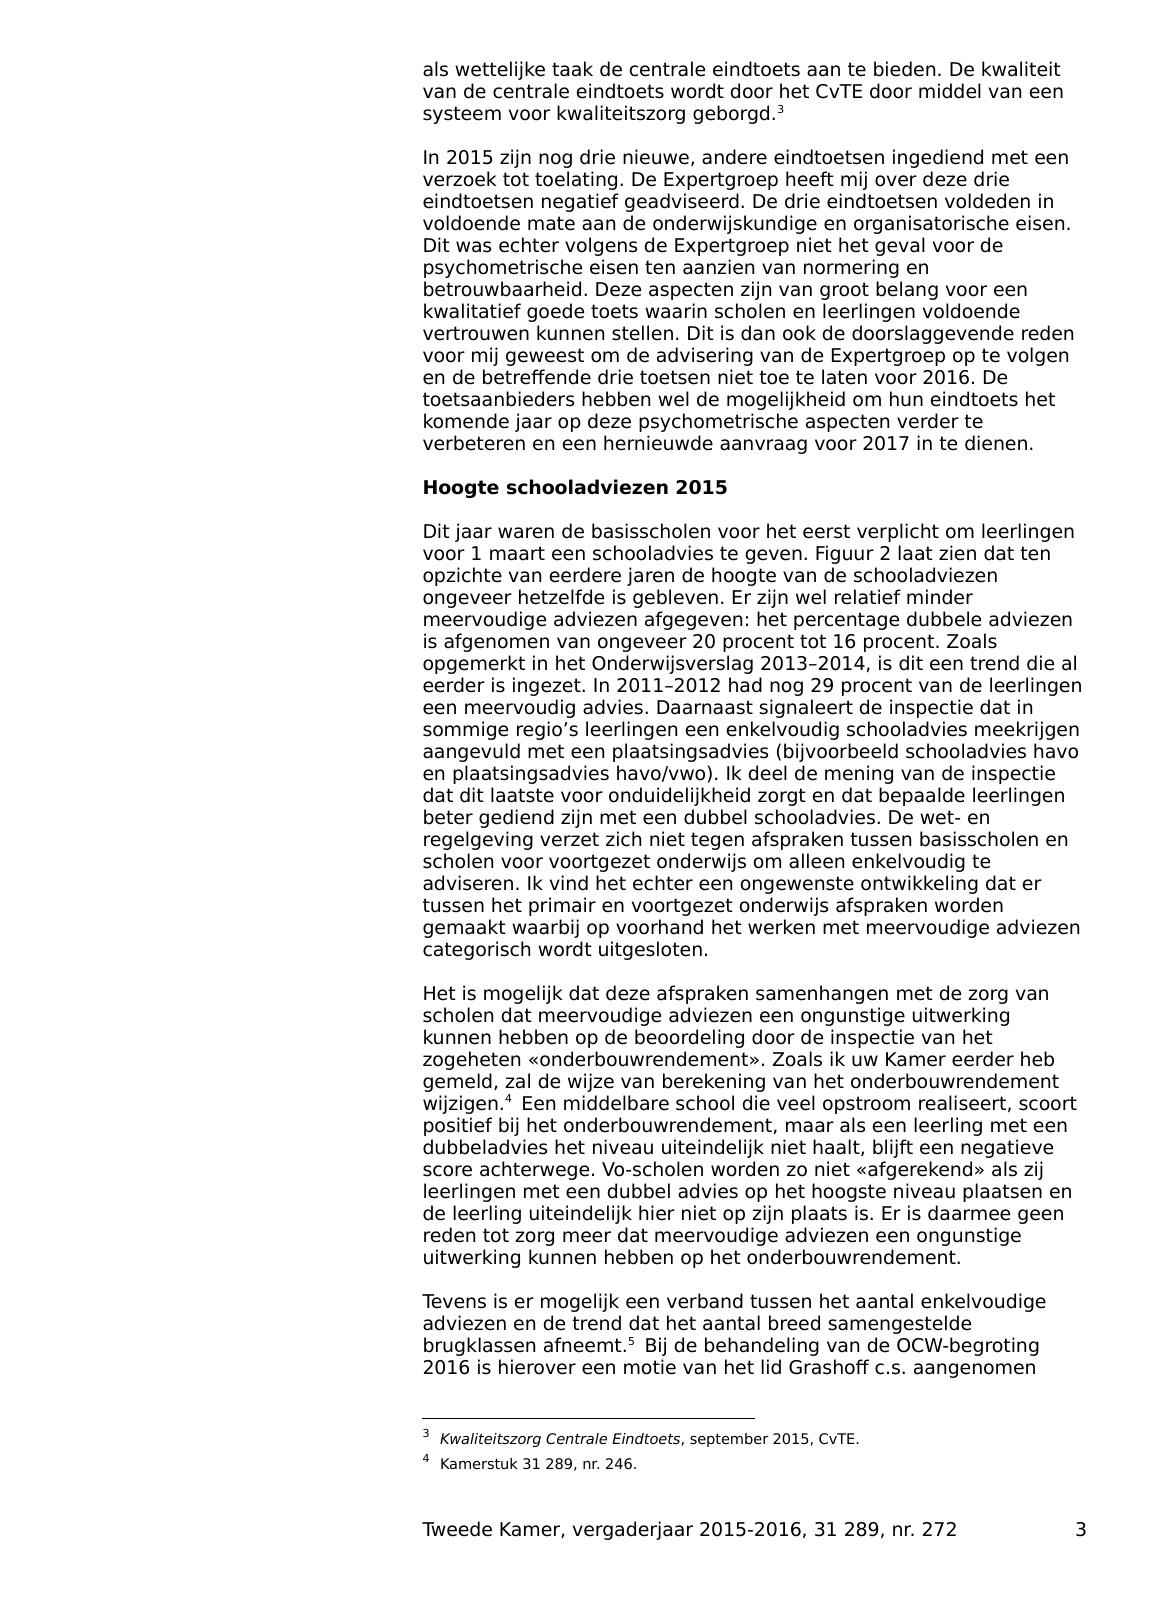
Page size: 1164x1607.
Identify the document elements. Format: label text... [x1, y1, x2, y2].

text Kamerstuk 31 289, nr. 246. [422, 1452, 1087, 1474]
text Het is mogelijk dat deze afspraken samenhangen met de zorg van scholen dat meervoudige adviezen een ongunstige uitwerking kunnen hebben op de beoordeling door de inspectie van het zogeheten «onderbouwrendement». Zoals ik uw Kamer eerder heb gemeld, zal de wijze van berekening van het onderbouwrendement wijzigen. Een middelbare school die veel opstroom realiseert, scoort positief bij het onderbouwrendement, maar als een leerling met een dubbeladvies het niveau uiteindelijk niet haalt, blijft een negatieve score achterwege. Vo-scholen worden zo niet «afgerekend» als zij leerlingen met een dubbel advies op het hoogste niveau plaatsen en de leerling uiteindelijk hier niet op zijn plaats is. Er is daarmee geen reden tot zorg meer dat meervoudige adviezen een ongunstige uitwerking kunnen hebben op het onderbouwrendement. [422, 983, 1087, 1269]
text Kwaliteitszorg Centrale Eindtoets, september 2015, CvTE. [422, 1427, 1087, 1449]
text Tevens is er mogelijk een verband tussen het aantal enkelvoudige adviezen en de trend dat het aantal breed samengestelde brugklassen afneemt. Bij de behandeling van de OCW-begroting 2016 is hierover een motie van het lid Grashoff c.s. aangenomen [422, 1291, 1087, 1379]
subtitle Hoogte schooladviezen 2015 [422, 477, 1087, 499]
text als wettelijke taak de centrale eindtoets aan te bieden. De kwaliteit van de centrale eindtoets wordt door het CvTE door middel van een systeem voor kwaliteitszorg geborgd. [422, 59, 1087, 125]
text In 2015 zijn nog drie nieuwe, andere eindtoetsen ingediend met een verzoek tot toelating. De Expertgroep heeft mij over deze drie eindtoetsen negatief geadviseerd. De drie eindtoetsen voldeden in voldoende mate aan de onderwijskundige en organisatorische eisen. Dit was echter volgens de Expertgroep niet het geval voor de psychometrische eisen ten aanzien van normering en betrouwbaarheid. Deze aspecten zijn van groot belang voor een kwalitatief goede toets waarin scholen en leerlingen voldoende vertrouwen kunnen stellen. Dit is dan ook de doorslaggevende reden voor mij geweest om de advisering van de Expertgroep op te volgen en de betreffende drie toetsen niet toe te laten voor 2016. De toetsaanbieders hebben wel de mogelijkheid om hun eindtoets het komende jaar op deze psychometrische aspecten verder te verbeteren en een hernieuwde aanvraag voor 2017 in te dienen. [422, 147, 1087, 455]
text Dit jaar waren de basisscholen voor het eerst verplicht om leerlingen voor 1 maart een schooladvies te geven. Figuur 2 laat zien dat ten opzichte van eerdere jaren de hoogte van de schooladviezen ongeveer hetzelfde is gebleven. Er zijn wel relatief minder meervoudige adviezen afgegeven: het percentage dubbele adviezen is afgenomen van ongeveer 20 procent tot 16 procent. Zoals opgemerkt in het Onderwijsverslag 2013–2014, is dit een trend die al eerder is ingezet. In 2011–2012 had nog 29 procent van de leerlingen een meervoudig advies. Daarnaast signaleert de inspectie dat in sommige regio’s leerlingen een enkelvoudig schooladvies meekrijgen aangevuld met een plaatsingsadvies (bijvoorbeeld schooladvies havo en plaatsingsadvies havo/vwo). Ik deel de mening van de inspectie dat dit laatste voor onduidelijkheid zorgt en dat bepaalde leerlingen beter gediend zijn met een dubbel schooladvies. De wet- en regelgeving verzet zich niet tegen afspraken tussen basisscholen en scholen voor voortgezet onderwijs om alleen enkelvoudig te adviseren. Ik vind het echter een ongewenste ontwikkeling dat er tussen het primair en voortgezet onderwijs afspraken worden gemaakt waarbij op voorhand het werken met meervoudige adviezen categorisch wordt uitgesloten. [422, 521, 1087, 961]
